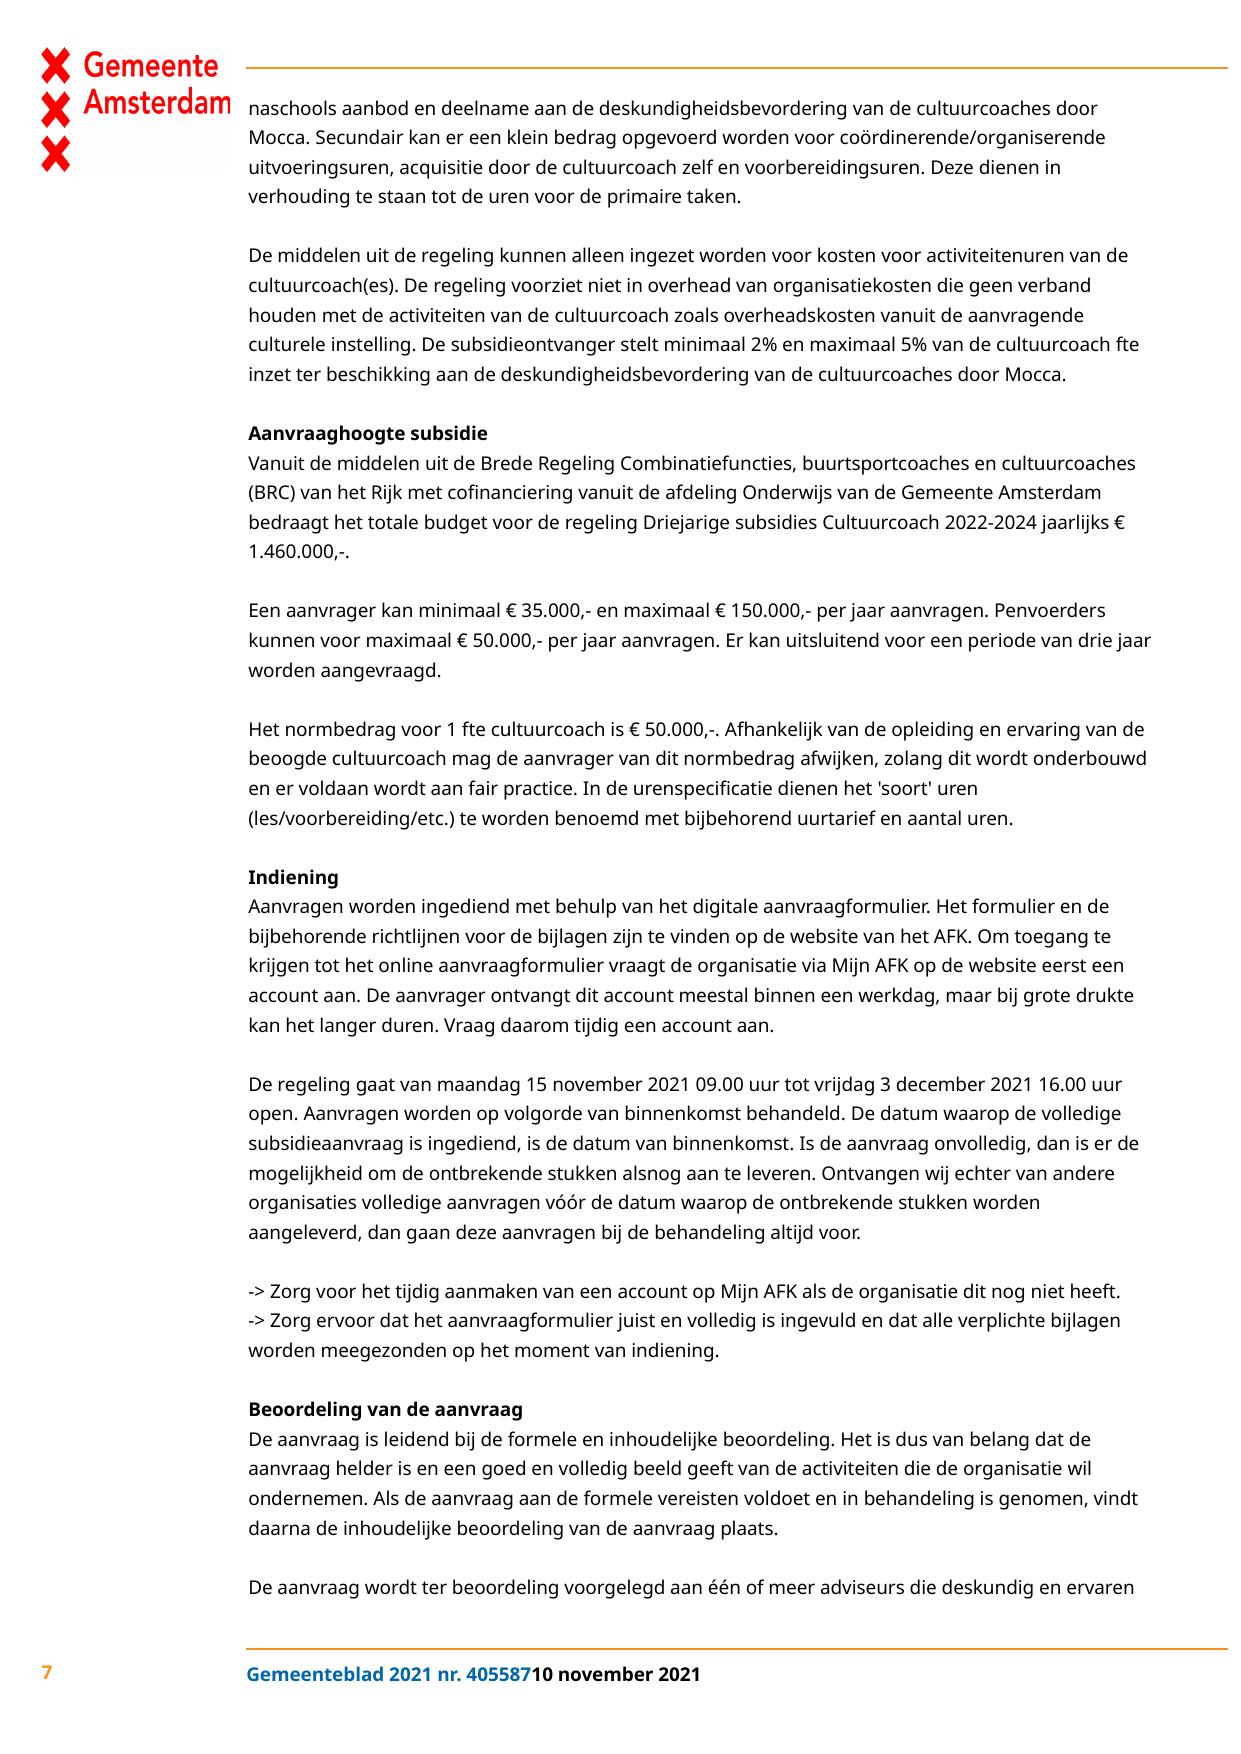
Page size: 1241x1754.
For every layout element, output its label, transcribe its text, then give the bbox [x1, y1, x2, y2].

text Beoordeling van de aanvraag [248, 1396, 1152, 1422]
text De aanvraag is leidend bij de formele en inhoudelijke beoordeling. Het is dus van belang dat de aanvraag helder is en een goed en volledig beeld geeft van de activiteiten die de organisatie wil ondernemen. Als de aanvraag aan de formele vereisten voldoet en in behandeling is genomen, vindt daarna de inhoudelijke beoordeling van de aanvraag plaats. [248, 1426, 1152, 1541]
text -> Zorg voor het tijdig aanmaken van een account op Mijn AFK als de organisatie dit nog niet heeft. [248, 1278, 1152, 1304]
text De aanvraag wordt ter beoordeling voorgelegd aan één of meer adviseurs die deskundig en ervaren [248, 1574, 1152, 1600]
text naschools aanbod en deelname aan de deskundigheidsbevordering van de cultuurcoaches door Mocca. Secundair kan er een klein bedrag opgevoerd worden voor coördinerende/organiserende uitvoeringsuren, acquisitie door de cultuurcoach zelf en voorbereidingsuren. Deze dienen in verhouding te staan tot de uren voor de primaire taken. [248, 95, 1152, 209]
text Aanvragen worden ingediend met behulp van het digitale aanvraagformulier. Het formulier en de bijbehorende richtlijnen voor de bijlagen zijn te vinden op de website van het AFK. Om toegang te krijgen tot het online aanvraagformulier vraagt de organisatie via Mijn AFK op de website eerst een account aan. De aanvrager ontvangt dit account meestal binnen een werkdag, maar bij grote drukte kan het langer duren. Vraag daarom tijdig een account aan. [248, 893, 1152, 1038]
text -> Zorg ervoor dat het aanvraagformulier juist en volledig is ingevuld en dat alle verplichte bijlagen worden meegezonden op het moment van indiening. [248, 1308, 1152, 1363]
text Een aanvrager kan minimaal € 35.000,- en maximaal € 150.000,- per jaar aanvragen. Penvoerders kunnen voor maximaal € 50.000,- per jaar aanvragen. Er kan uitsluitend voor een periode van drie jaar worden aangevraagd. [248, 598, 1152, 683]
text De regeling gaat van maandag 15 november 2021 09.00 uur tot vrijdag 3 december 2021 16.00 uur open. Aanvragen worden op volgorde van binnenkomst behandeld. De datum waarop de volledige subsidieaanvraag is ingediend, is de datum van binnenkomst. Is de aanvraag onvolledig, dan is er de mogelijkheid om de ontbrekende stukken alsnog aan te leveren. Ontvangen wij echter van andere organisaties volledige aanvragen vóór de datum waarop de ontbrekende stukken worden aangeleverd, dan gaan deze aanvragen bij de behandeling altijd voor. [248, 1071, 1152, 1245]
text Aanvraaghoogte subsidie [248, 420, 1152, 446]
text Het normbedrag voor 1 fte cultuurcoach is € 50.000,-. Afhankelijk van de opleiding en ervaring van de beoogde cultuurcoach mag de aanvrager van dit normbedrag afwijken, zolang dit wordt onderbouwd en er voldaan wordt aan fair practice. In de urenspecificatie dienen het 'soort' uren (les/voorbereiding/etc.) te worden benoemd met bijbehorend uurtarief en aantal uren. [248, 716, 1152, 831]
picture [41, 47, 231, 172]
text Vanuit de middelen uit de Brede Regeling Combinatiefuncties, buurtsportcoaches en cultuurcoaches (BRC) van het Rijk met cofinanciering vanuit de afdeling Onderwijs van de Gemeente Amsterdam bedraagt het totale budget voor de regeling Driejarige subsidies Cultuurcoach 2022-2024 jaarlijks € 1.460.000,-. [248, 450, 1152, 564]
text De middelen uit de regeling kunnen alleen ingezet worden voor kosten voor activiteitenuren van de cultuurcoach(es). De regeling voorziet niet in overhead van organisatiekosten die geen verband houden met de activiteiten van de cultuurcoach zoals overheadskosten vanuit de aanvragende culturele instelling. De subsidieontvanger stelt minimaal 2% en maximaal 5% van de cultuurcoach fte inzet ter beschikking aan de deskundigheidsbevordering van de cultuurcoaches door Mocca. [248, 243, 1152, 387]
text Indiening [248, 864, 1152, 890]
